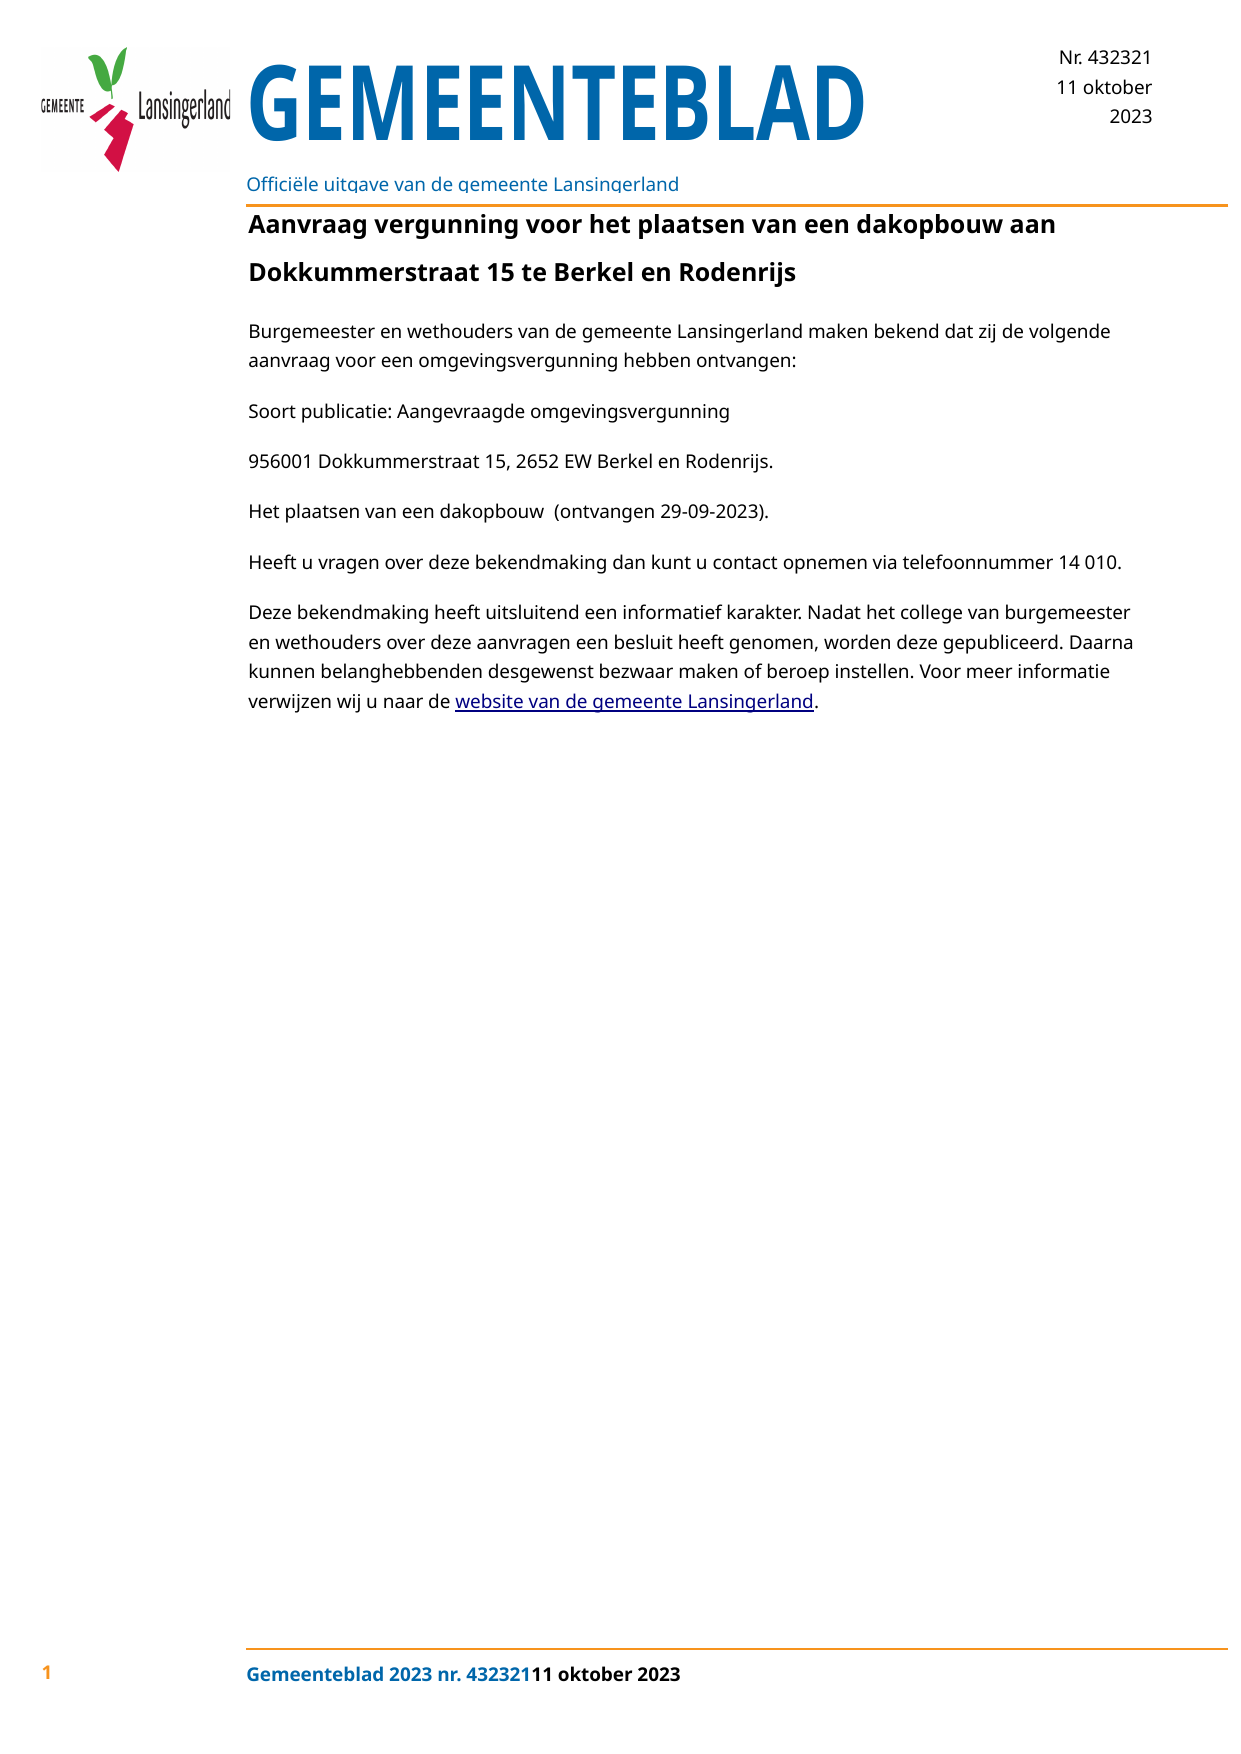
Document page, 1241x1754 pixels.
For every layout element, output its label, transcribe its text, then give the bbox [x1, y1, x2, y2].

text Burgemeester en wethouders van de gemeente Lansingerland maken bekend dat zij de volgende aanvraag voor een omgevingsvergunning hebben ontvangen: [248, 318, 1152, 373]
text Heeft u vragen over deze bekendmaking dan kunt u contact opnemen via telefoonnummer 14 010. [248, 549, 1152, 575]
text Het plaatsen van een dakopbouw (ontvangen 29-09-2023). [248, 499, 1152, 524]
picture [41, 47, 231, 172]
text Soort publicatie: Aangevraagde omgevingsvergunning [248, 398, 1152, 424]
text Deze bekendmaking heeft uitsluitend een informatief karakter. Nadat het college van burgemeester en wethouders over deze aanvragen een besluit heeft genomen, worden deze gepubliceerd. Daarna kunnen belanghebbenden desgewenst bezwaar maken of beroep instellen. Voor meer informatie verwijzen wij u naar de website van de gemeente Lansingerland. [248, 599, 1152, 714]
text 956001 Dokkummerstraat 15, 2652 EW Berkel en Rodenrijs. [248, 448, 1152, 474]
text Aanvraag vergunning voor het plaatsen van een dakopbouw aan Dokkummerstraat 15 te Berkel en Rodenrijs [248, 207, 1152, 288]
